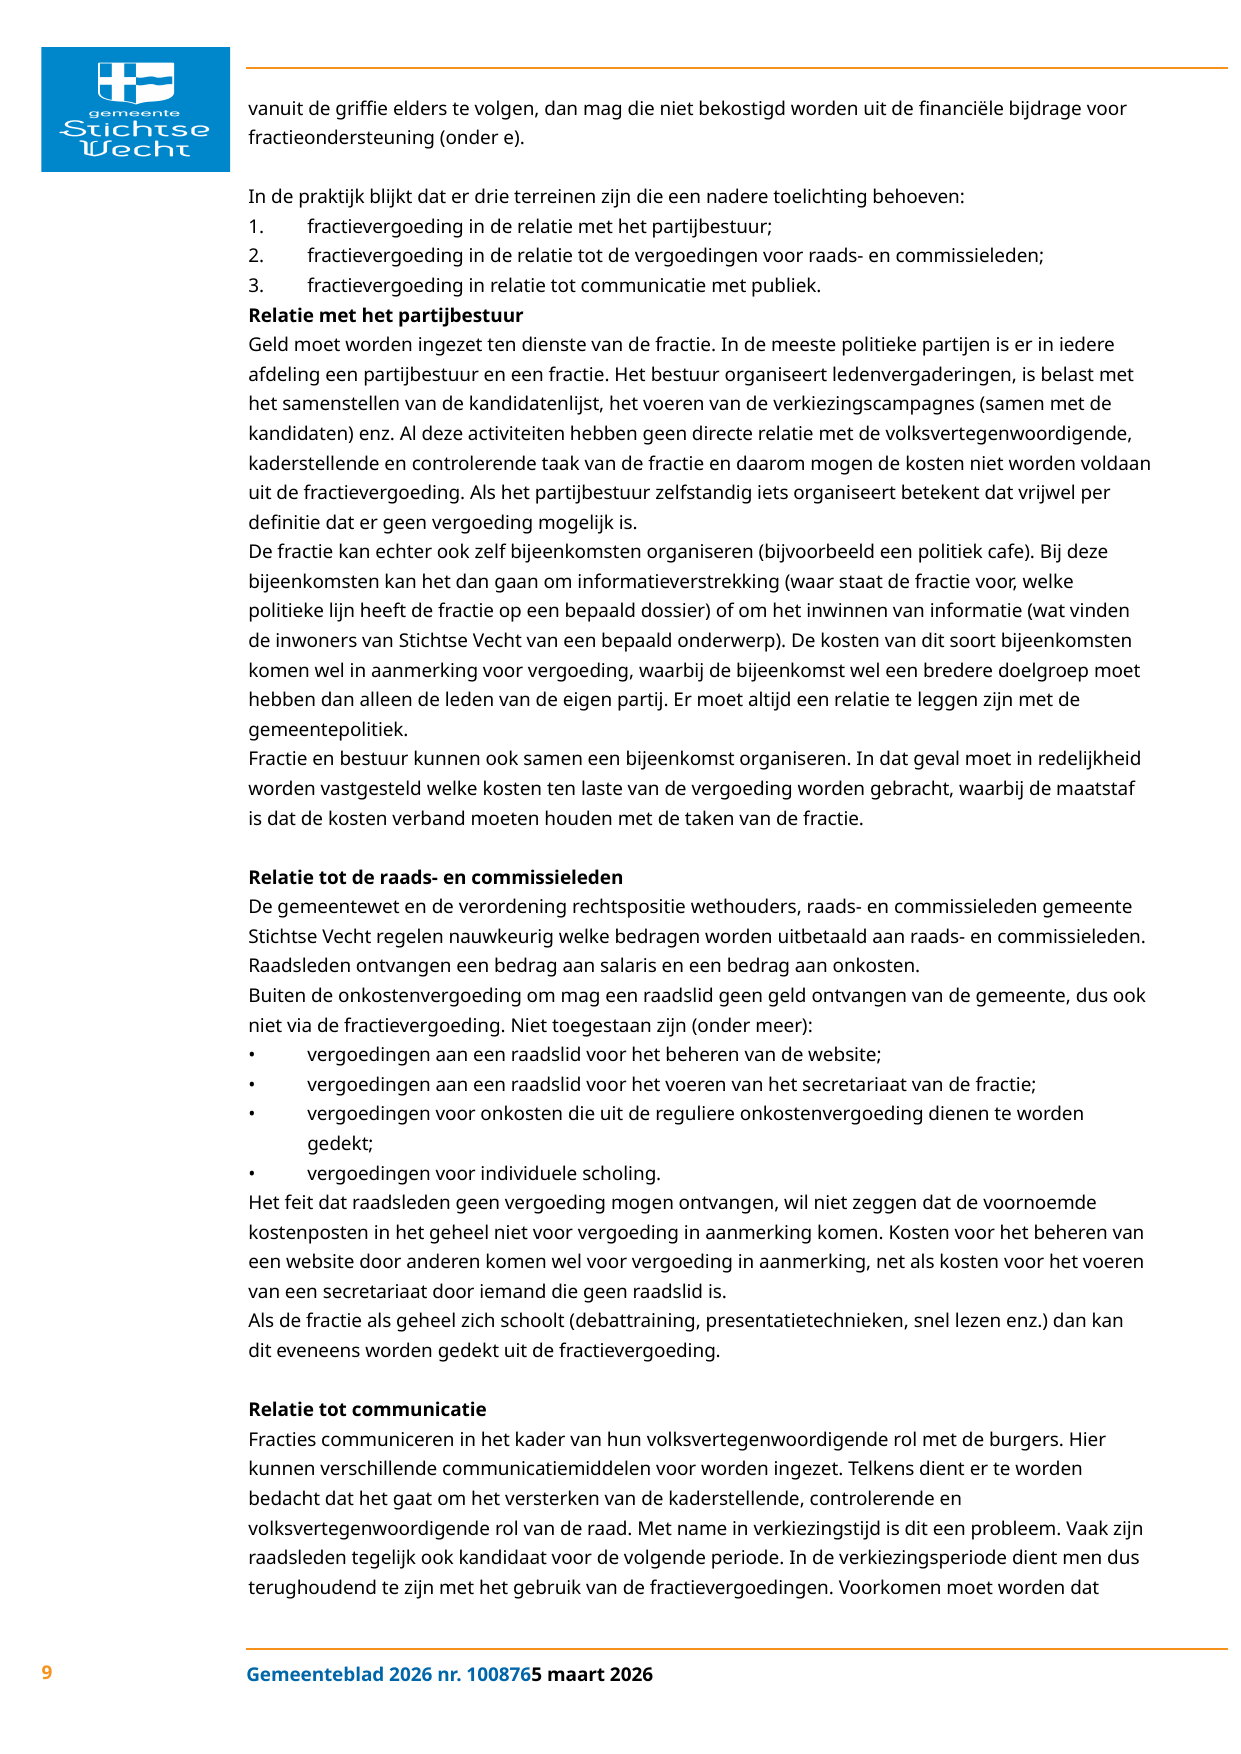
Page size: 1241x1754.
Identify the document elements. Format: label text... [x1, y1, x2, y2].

list fractievergoeding in relatie tot communicatie met publiek. [248, 272, 1152, 298]
text Relatie met het partijbestuur [248, 302, 1152, 328]
text Fractie en bestuur kunnen ook samen een bijeenkomst organiseren. In dat geval moet in redelijkheid worden vastgesteld welke kosten ten laste van de vergoeding worden gebracht, waarbij de maatstaf is dat de kosten verband moeten houden met de taken van de fractie. [248, 746, 1152, 831]
list fractievergoeding in de relatie tot de vergoedingen voor raads- en commissieleden; [248, 243, 1152, 268]
text De fractie kan echter ook zelf bijeenkomsten organiseren (bijvoorbeeld een politiek cafe). Bij deze bijeenkomsten kan het dan gaan om informatieverstrekking (waar staat de fractie voor, welke politieke lijn heeft de fractie op een bepaald dossier) of om het inwinnen van informatie (wat vinden de inwoners van Stichtse Vecht van een bepaald onderwerp). De kosten van dit soort bijeenkomsten komen wel in aanmerking voor vergoeding, waarbij de bijeenkomst wel een bredere doelgroep moet hebben dan alleen de leden van de eigen partij. Er moet altijd een relatie te leggen zijn met de gemeentepolitiek. [248, 538, 1152, 742]
text In de praktijk blijkt dat er drie terreinen zijn die een nadere toelichting behoeven: [248, 183, 1152, 209]
list vergoedingen aan een raadslid voor het beheren van de website; [248, 1041, 1152, 1067]
text Geld moet worden ingezet ten dienste van de fractie. In de meeste politieke partijen is er in iedere afdeling een partijbestuur en een fractie. Het bestuur organiseert ledenvergaderingen, is belast met het samenstellen van de kandidatenlijst, het voeren van de verkiezingscampagnes (samen met de kandidaten) enz. Al deze activiteiten hebben geen directe relatie met de volksvertegenwoordigende, kaderstellende en controlerende taak van de fractie en daarom mogen de kosten niet worden voldaan uit de fractievergoeding. Als het partijbestuur zelfstandig iets organiseert betekent dat vrijwel per definitie dat er geen vergoeding mogelijk is. [248, 331, 1152, 535]
text vanuit de griffie elders te volgen, dan mag die niet bekostigd worden uit de financiële bijdrage voor fractieondersteuning (onder e). [248, 95, 1152, 150]
list vergoedingen voor onkosten die uit de reguliere onkostenvergoeding dienen te worden gedekt; [248, 1101, 1152, 1156]
text Fracties communiceren in het kader van hun volksvertegenwoordigende rol met de burgers. Hier kunnen verschillende communicatiemiddelen voor worden ingezet. Telkens dient er te worden bedacht dat het gaat om het versterken van de kaderstellende, controlerende en volksvertegenwoordigende rol van de raad. Met name in verkiezingstijd is dit een probleem. Vaak zijn raadsleden tegelijk ook kandidaat voor de volgende periode. In de verkiezingsperiode dient men dus terughoudend te zijn met het gebruik van de fractievergoedingen. Voorkomen moet worden dat [248, 1426, 1152, 1600]
text Buiten de onkostenvergoeding om mag een raadslid geen geld ontvangen van de gemeente, dus ook niet via de fractievergoeding. Niet toegestaan zijn (onder meer): [248, 982, 1152, 1038]
text De gemeentewet en de verordening rechtspositie wethouders, raads- en commissieleden gemeente Stichtse Vecht regelen nauwkeurig welke bedragen worden uitbetaald aan raads- en commissieleden. Raadsleden ontvangen een bedrag aan salaris en een bedrag aan onkosten. [248, 893, 1152, 978]
text Relatie tot communicatie [248, 1396, 1152, 1422]
text Het feit dat raadsleden geen vergoeding mogen ontvangen, wil niet zeggen dat de voornoemde kostenposten in het geheel niet voor vergoeding in aanmerking komen. Kosten voor het beheren van een website door anderen komen wel voor vergoeding in aanmerking, net als kosten voor het voeren van een secretariaat door iemand die geen raadslid is. [248, 1189, 1152, 1304]
list fractievergoeding in de relatie met het partijbestuur; [248, 213, 1152, 239]
picture [137, 63, 174, 103]
text Relatie tot de raads- en commissieleden [248, 864, 1152, 890]
picture [99, 63, 135, 101]
list vergoedingen aan een raadslid voor het voeren van het secretariaat van de fractie; [248, 1071, 1152, 1097]
text Als de fractie als geheel zich schoolt (debattraining, presentatietechnieken, snel lezen enz.) dan kan dit eveneens worden gedekt uit de fractievergoeding. [248, 1308, 1152, 1363]
list vergoedingen voor individuele scholing. [248, 1160, 1152, 1186]
